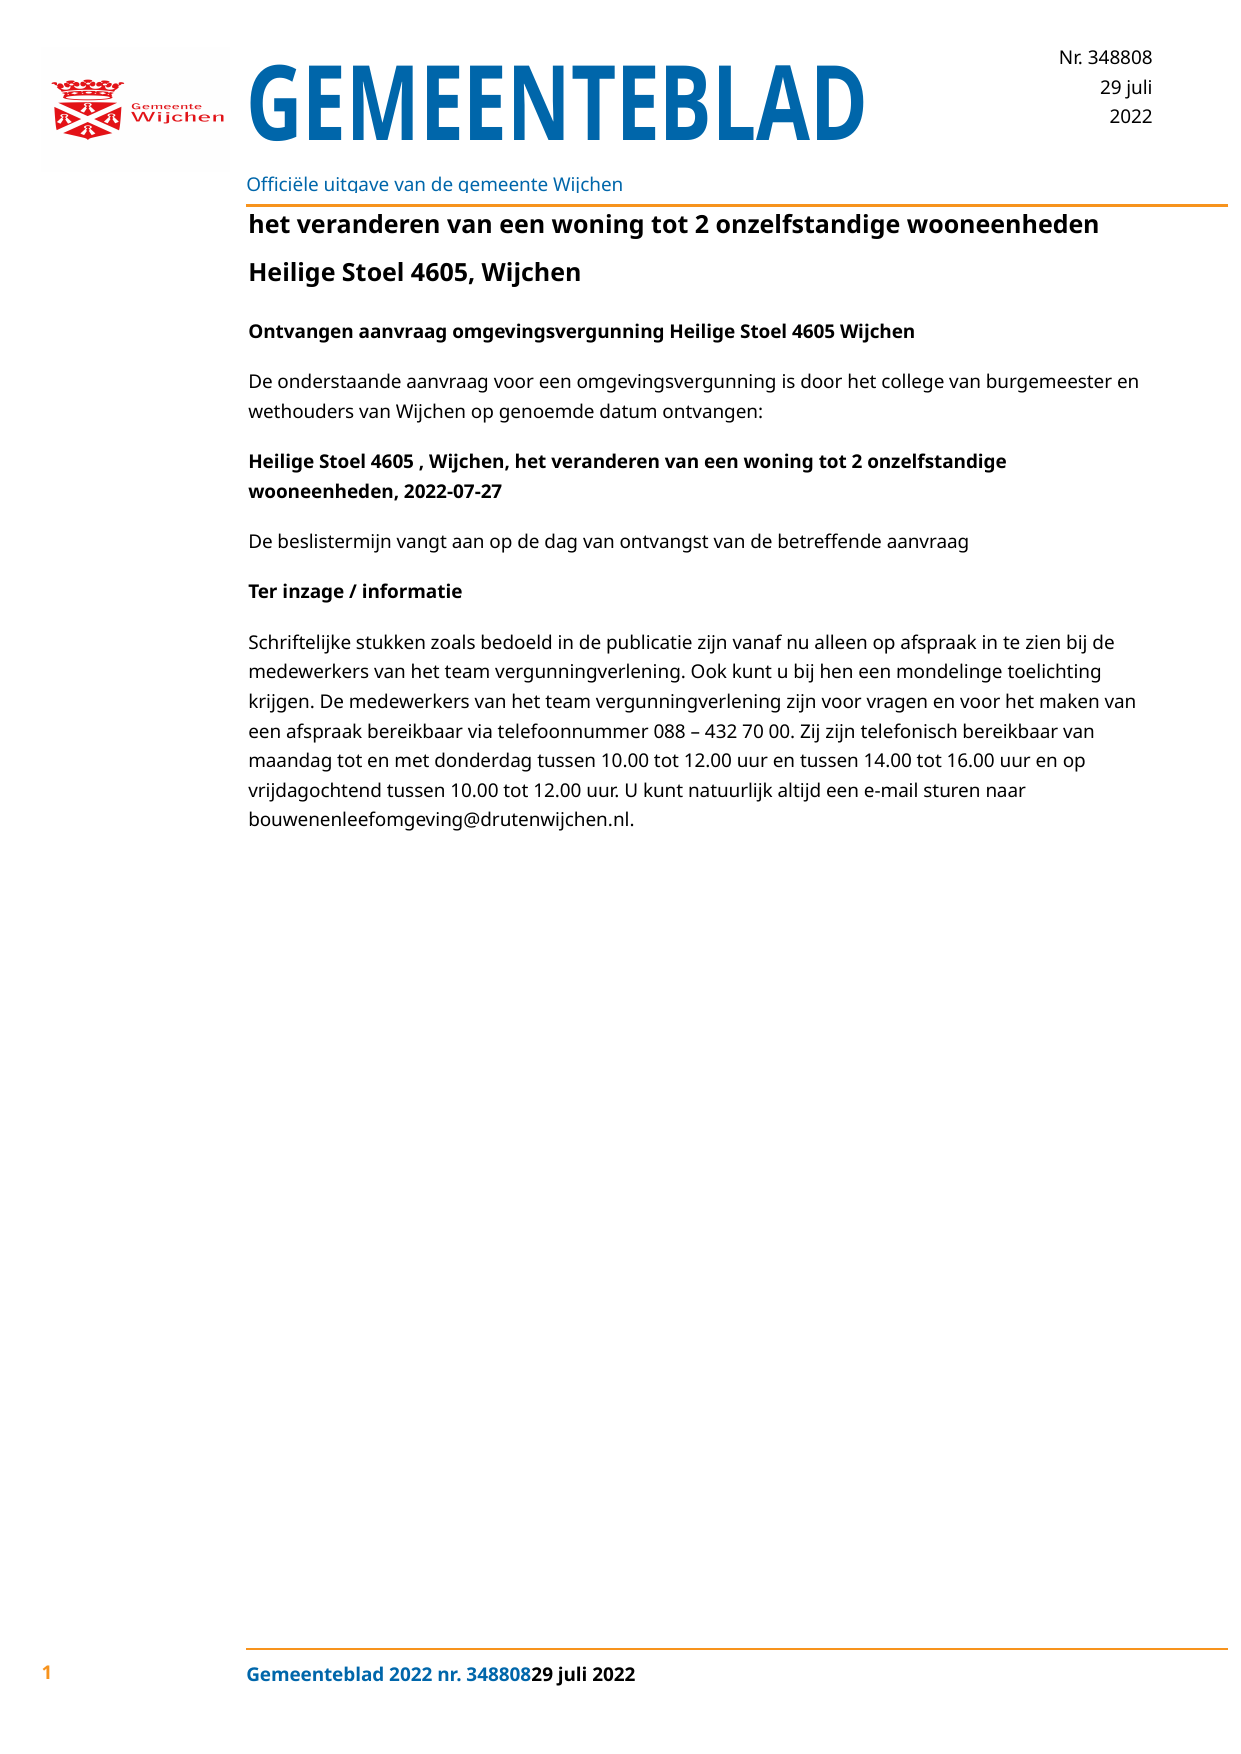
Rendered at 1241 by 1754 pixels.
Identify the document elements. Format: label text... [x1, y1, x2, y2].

text De onderstaande aanvraag voor een omgevingsvergunning is door het college van burgemeester en wethouders van Wijchen op genoemde datum ontvangen: [248, 368, 1152, 424]
picture [41, 47, 231, 172]
text Ontvangen aanvraag omgevingsvergunning Heilige Stoel 4605 Wijchen [248, 318, 1152, 344]
text Heilige Stoel 4605 , Wijchen, het veranderen van een woning tot 2 onzelfstandige wooneenheden, 2022-07-27 [248, 448, 1152, 504]
text Schriftelijke stukken zoals bedoeld in de publicatie zijn vanaf nu alleen op afspraak in te zien bij de medewerkers van het team vergunningverlening. Ook kunt u bij hen een mondelinge toelichting krijgen. De medewerkers van het team vergunningverlening zijn voor vragen en voor het maken van een afspraak bereikbaar via telefoonnummer 088 – 432 70 00. Zij zijn telefonisch bereikbaar van maandag tot en met donderdag tussen 10.00 tot 12.00 uur en tussen 14.00 tot 16.00 uur en op vrijdagochtend tussen 10.00 tot 12.00 uur. U kunt natuurlijk altijd een e-mail sturen naar bouwenenleefomgeving@drutenwijchen.nl. [248, 629, 1152, 832]
text Ter inzage / informatie [248, 579, 1152, 604]
text De beslistermijn vangt aan op de dag van ontvangst van de betreffende aanvraag [248, 528, 1152, 554]
text het veranderen van een woning tot 2 onzelfstandige wooneenheden Heilige Stoel 4605, Wijchen [248, 207, 1152, 288]
